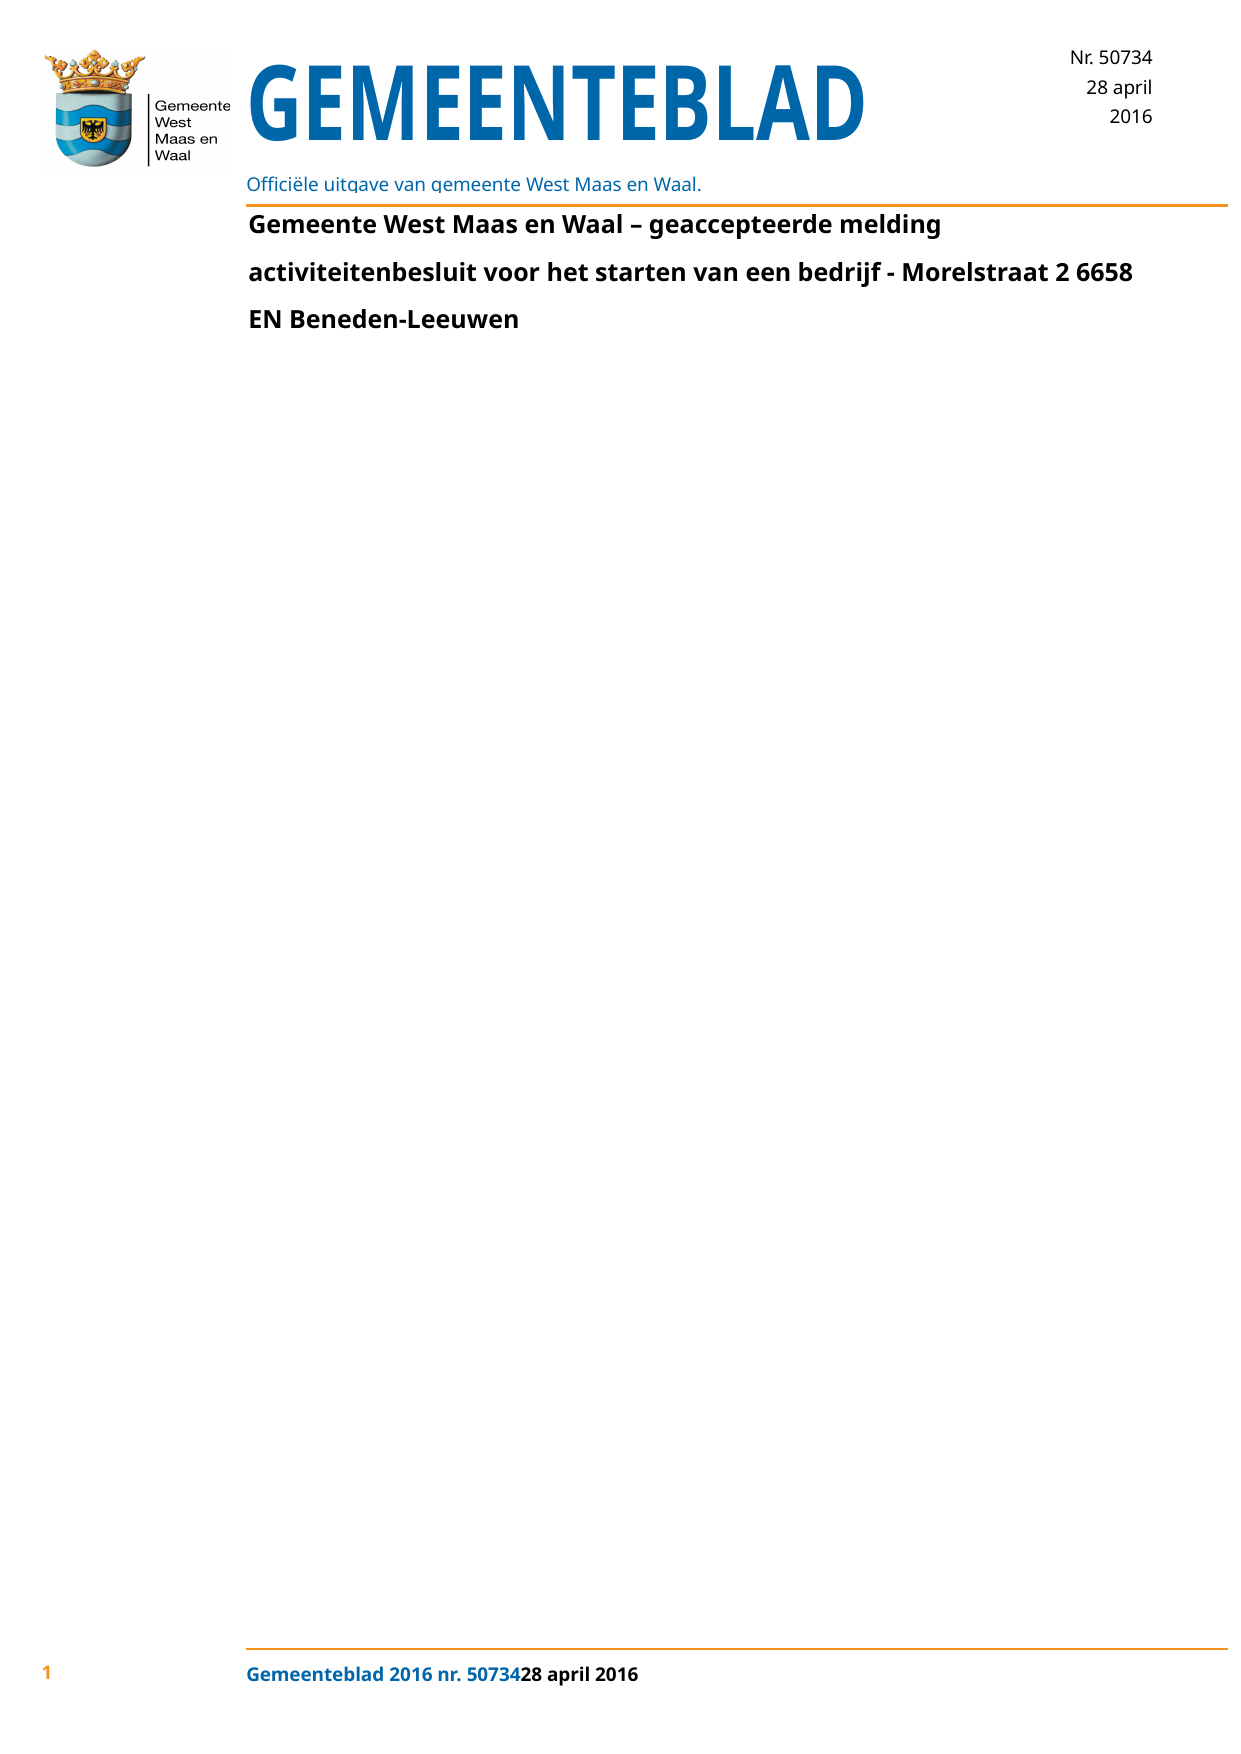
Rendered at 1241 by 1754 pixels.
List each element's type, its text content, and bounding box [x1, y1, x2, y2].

text Gemeente West Maas en Waal – geaccepteerde melding activiteitenbesluit voor het starten van een bedrijf - Morelstraat 2 6658 EN Beneden-Leeuwen [248, 207, 1152, 336]
picture [41, 47, 231, 172]
